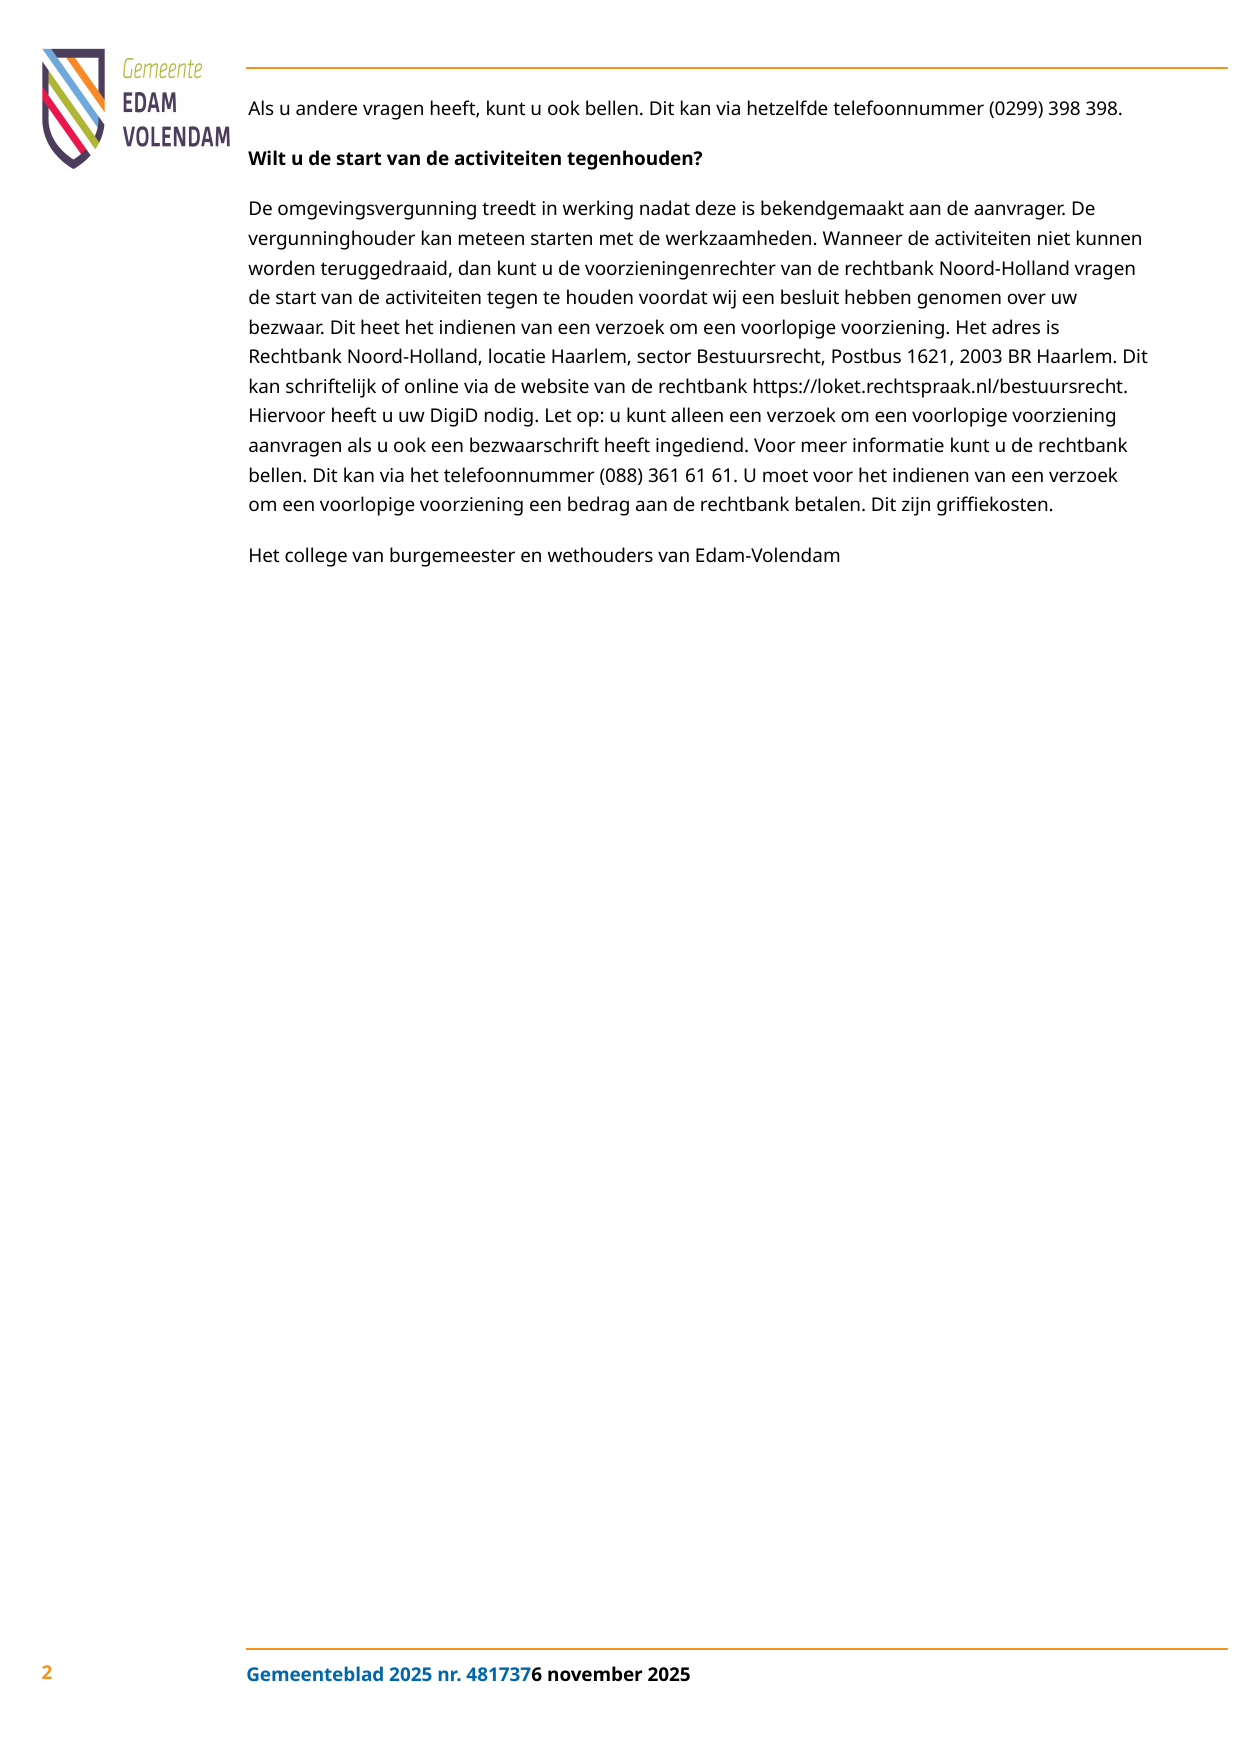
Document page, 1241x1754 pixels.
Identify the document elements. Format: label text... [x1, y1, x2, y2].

picture [41, 47, 231, 172]
text De omgevingsvergunning treedt in werking nadat deze is bekendgemaakt aan de aanvrager. De vergunninghouder kan meteen starten met de werkzaamheden. Wanneer de activiteiten niet kunnen worden teruggedraaid, dan kunt u de voorzieningenrechter van de rechtbank Noord-Holland vragen de start van de activiteiten tegen te houden voordat wij een besluit hebben genomen over uw bezwaar. Dit heet het indienen van een verzoek om een voorlopige voorziening. Het adres is Rechtbank Noord-Holland, locatie Haarlem, sector Bestuursrecht, Postbus 1621, 2003 BR Haarlem. Dit kan schriftelijk of online via de website van de rechtbank https://loket.rechtspraak.nl/bestuursrecht. Hiervoor heeft u uw DigiD nodig. Let op: u kunt alleen een verzoek om een voorlopige voorziening aanvragen als u ook een bezwaarschrift heeft ingediend. Voor meer informatie kunt u de rechtbank bellen. Dit kan via het telefoonnummer (088) 361 61 61. U moet voor het indienen van een verzoek om een voorlopige voorziening een bedrag aan de rechtbank betalen. Dit zijn griffiekosten. [248, 196, 1152, 517]
text Wilt u de start van de activiteiten tegenhouden? [248, 145, 1152, 171]
text Het college van burgemeester en wethouders van Edam-Volendam [248, 542, 1152, 568]
text Als u andere vragen heeft, kunt u ook bellen. Dit kan via hetzelfde telefoonnummer (0299) 398 398. [248, 95, 1152, 121]
